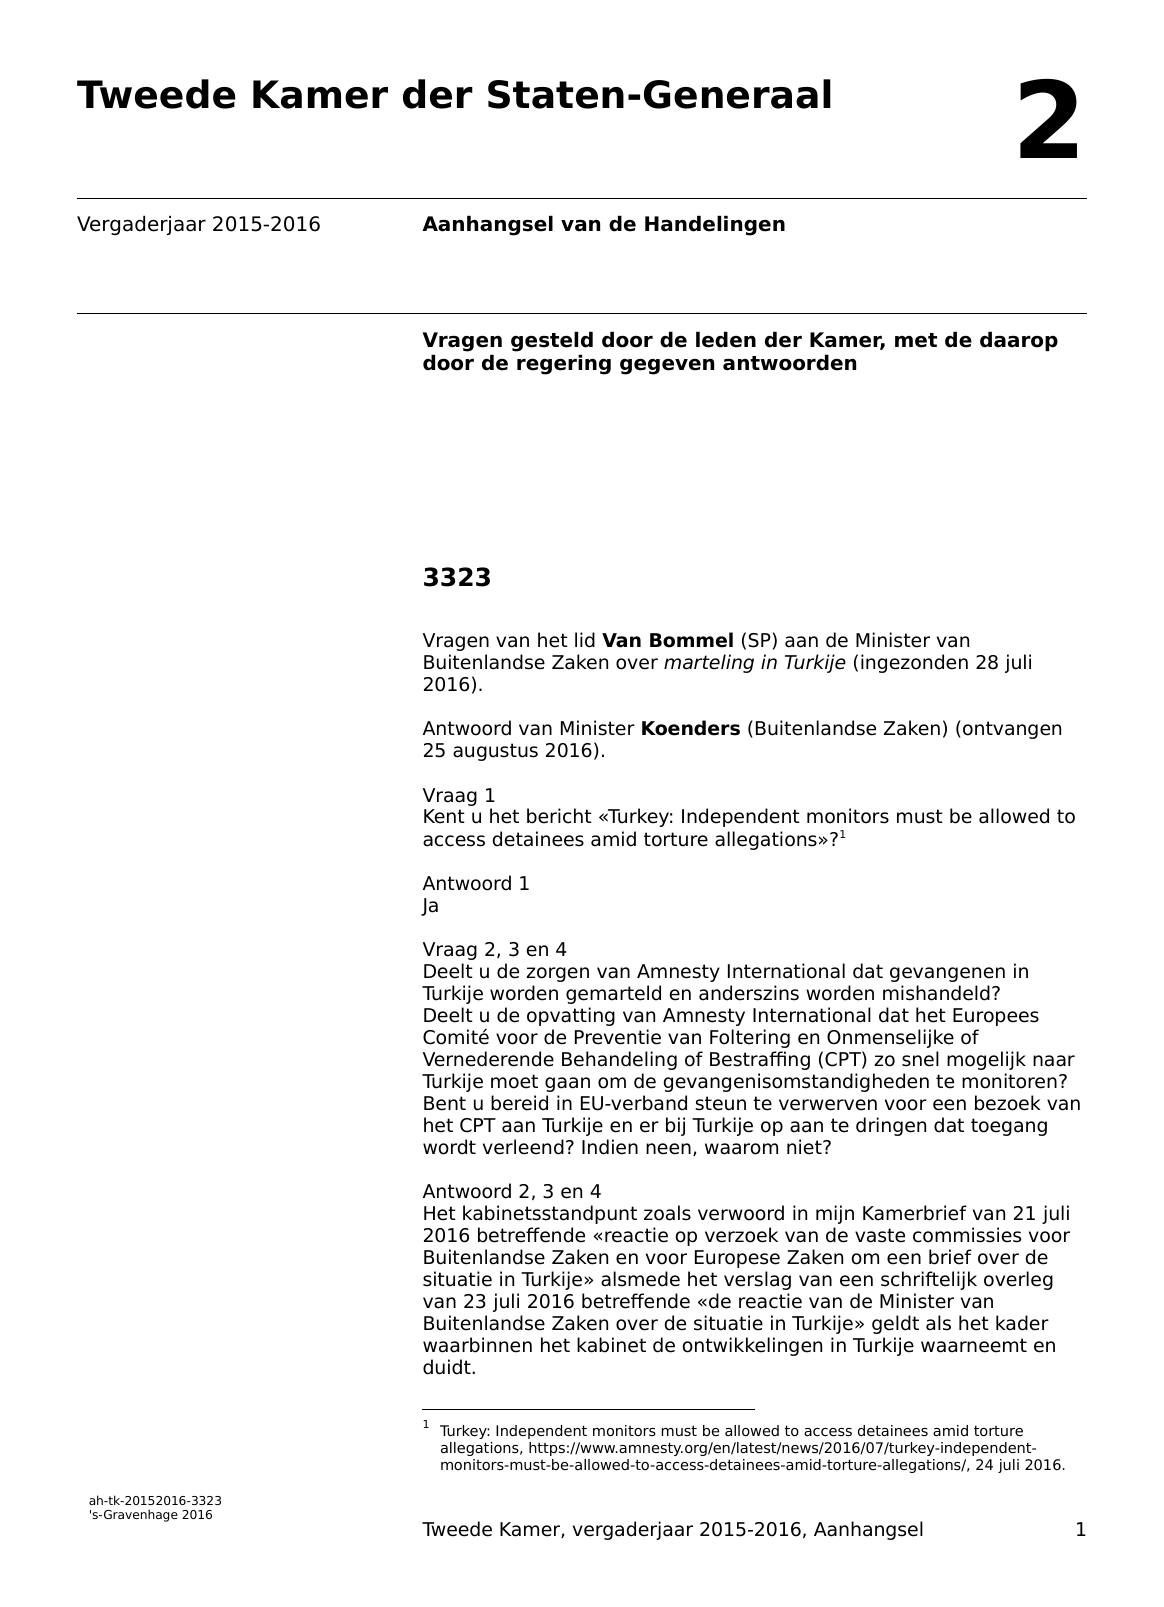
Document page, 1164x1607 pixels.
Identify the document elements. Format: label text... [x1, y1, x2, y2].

table_cell Aanhangsel van de Handelingen [422, 199, 1087, 313]
text Bent u bereid in EU-verband steun te verwerven voor een bezoek van het CPT aan Turkije en er bij Turkije op aan te dringen dat toegang wordt verleend? Indien neen, waarom niet? [422, 1093, 1087, 1158]
text Vraag 2, 3 en 4 [422, 939, 1087, 961]
text Vragen van het lid Van Bommel (SP) aan de Minister van Buitenlandse Zaken over marteling in Turkije (ingezonden 28 juli 2016). [422, 630, 1087, 696]
text Vraag 1 [422, 784, 1087, 806]
table_header 2 [886, 59, 1087, 198]
text ah-tk-20152016-3323 [88, 1494, 323, 1508]
text Ja [422, 894, 1087, 917]
text Antwoord van Minister Koenders (Buitenlandse Zaken) (ontvangen 25 augustus 2016). [422, 718, 1087, 762]
table_cell Vragen gesteld door de leden der Kamer, met de daarop door de regering gegeven antwoorden [422, 314, 1087, 375]
text Deelt u de zorgen van Amnesty International dat gevangenen in Turkije worden gemarteld en anderszins worden mishandeld? [422, 961, 1087, 1005]
table_cell [77, 314, 422, 375]
table_cell Vergaderjaar 2015-2016 [77, 199, 422, 313]
text 3323 [422, 563, 1087, 592]
text Antwoord 2, 3 en 4 [422, 1181, 1087, 1203]
text Het kabinetsstandpunt zoals verwoord in mijn Kamerbrief van 21 juli 2016 betreffende «reactie op verzoek van de vaste commissies voor Buitenlandse Zaken en voor Europese Zaken om een brief over de situatie in Turkije» alsmede het verslag van een schriftelijk overleg van 23 juli 2016 betreffende «de reactie van de Minister van Buitenlandse Zaken over de situatie in Turkije» geldt als het kader waarbinnen het kabinet de ontwikkelingen in Turkije waarneemt en duidt. [422, 1203, 1087, 1378]
text Antwoord 1 [422, 873, 1087, 894]
table_header Tweede Kamer der Staten-Generaal [77, 59, 886, 198]
text Turkey: Independent monitors must be allowed to access detainees amid torture allegations, https://www.amnesty.org/en/latest/news/2016/07/turkey-independent-monitors-must-be-allowed-to-access-detainees-amid-torture-allegations/, 24 juli 2016. [422, 1418, 1087, 1474]
text Kent u het bericht «Turkey: Independent monitors must be allowed to access detainees amid torture allegations»? [422, 806, 1087, 850]
text Deelt u de opvatting van Amnesty International dat het Europees Comité voor de Preventie van Foltering en Onmenselijke of Vernederende Behandeling of Bestraffing (CPT) zo snel mogelijk naar Turkije moet gaan om de gevangenisomstandigheden te monitoren? [422, 1005, 1087, 1093]
text 's-Gravenhage 2016 [88, 1508, 323, 1522]
